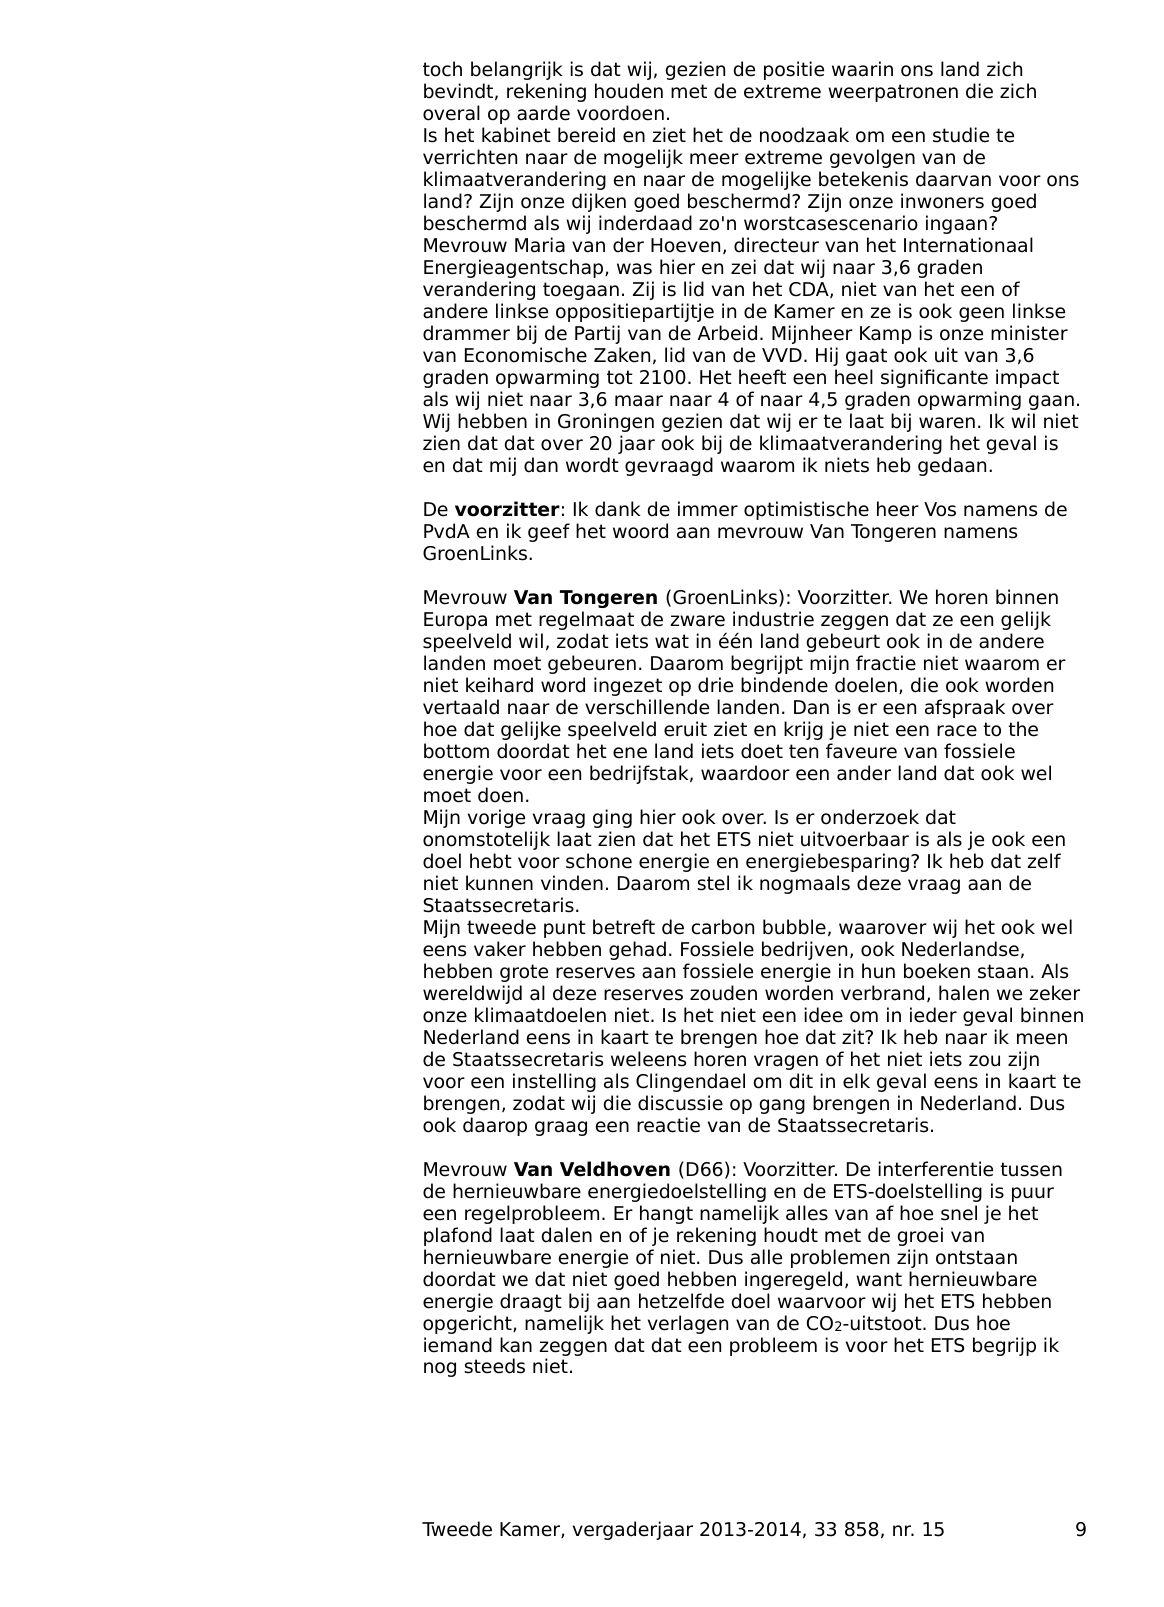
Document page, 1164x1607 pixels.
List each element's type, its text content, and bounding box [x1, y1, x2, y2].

text Mijn vorige vraag ging hier ook over. Is er onderzoek dat onomstotelijk laat zien dat het ETS niet uitvoerbaar is als je ook een doel hebt voor schone energie en energiebesparing? Ik heb dat zelf niet kunnen vinden. Daarom stel ik nogmaals deze vraag aan de Staatssecretaris. [422, 807, 1087, 917]
text toch belangrijk is dat wij, gezien de positie waarin ons land zich bevindt, rekening houden met de extreme weerpatronen die zich overal op aarde voordoen. [422, 59, 1087, 125]
text Is het kabinet bereid en ziet het de noodzaak om een studie te verrichten naar de mogelijk meer extreme gevolgen van de klimaatverandering en naar de mogelijke betekenis daarvan voor ons land? Zijn onze dijken goed beschermd? Zijn onze inwoners goed beschermd als wij inderdaad zo'n worstcasescenario ingaan? Mevrouw Maria van der Hoeven, directeur van het Internationaal Energieagentschap, was hier en zei dat wij naar 3,6 graden verandering toegaan. Zij is lid van het CDA, niet van het een of andere linkse oppositiepartijtje in de Kamer en ze is ook geen linkse drammer bij de Partij van de Arbeid. Mijnheer Kamp is onze minister van Economische Zaken, lid van de VVD. Hij gaat ook uit van 3,6 graden opwarming tot 2100. Het heeft een heel significante impact als wij niet naar 3,6 maar naar 4 of naar 4,5 graden opwarming gaan. Wij hebben in Groningen gezien dat wij er te laat bij waren. Ik wil niet zien dat dat over 20 jaar ook bij de klimaatverandering het geval is en dat mij dan wordt gevraagd waarom ik niets heb gedaan. [422, 125, 1087, 477]
text De voorzitter: Ik dank de immer optimistische heer Vos namens de PvdA en ik geef het woord aan mevrouw Van Tongeren namens GroenLinks. [422, 499, 1087, 565]
text Mijn tweede punt betreft de carbon bubble, waarover wij het ook wel eens vaker hebben gehad. Fossiele bedrijven, ook Nederlandse, hebben grote reserves aan fossiele energie in hun boeken staan. Als wereldwijd al deze reserves zouden worden verbrand, halen we zeker onze klimaatdoelen niet. Is het niet een idee om in ieder geval binnen Nederland eens in kaart te brengen hoe dat zit? Ik heb naar ik meen de Staatssecretaris weleens horen vragen of het niet iets zou zijn voor een instelling als Clingendael om dit in elk geval eens in kaart te brengen, zodat wij die discussie op gang brengen in Nederland. Dus ook daarop graag een reactie van de Staatssecretaris. [422, 917, 1087, 1136]
text Mevrouw Van Veldhoven (D66): Voorzitter. De interferentie tussen de hernieuwbare energiedoelstelling en de ETS-doelstelling is puur een regelprobleem. Er hangt namelijk alles van af hoe snel je het plafond laat dalen en of je rekening houdt met de groei van hernieuwbare energie of niet. Dus alle problemen zijn ontstaan doordat we dat niet goed hebben ingeregeld, want hernieuwbare energie draagt bij aan hetzelfde doel waarvoor wij het ETS hebben opgericht, namelijk het verlagen van de CO2-uitstoot. Dus hoe iemand kan zeggen dat dat een probleem is voor het ETS begrijp ik nog steeds niet. [422, 1159, 1087, 1378]
text Mevrouw Van Tongeren (GroenLinks): Voorzitter. We horen binnen Europa met regelmaat de zware industrie zeggen dat ze een gelijk speelveld wil, zodat iets wat in één land gebeurt ook in de andere landen moet gebeuren. Daarom begrijpt mijn fractie niet waarom er niet keihard word ingezet op drie bindende doelen, die ook worden vertaald naar de verschillende landen. Dan is er een afspraak over hoe dat gelijke speelveld eruit ziet en krijg je niet een race to the bottom doordat het ene land iets doet ten faveure van fossiele energie voor een bedrijfstak, waardoor een ander land dat ook wel moet doen. [422, 587, 1087, 807]
